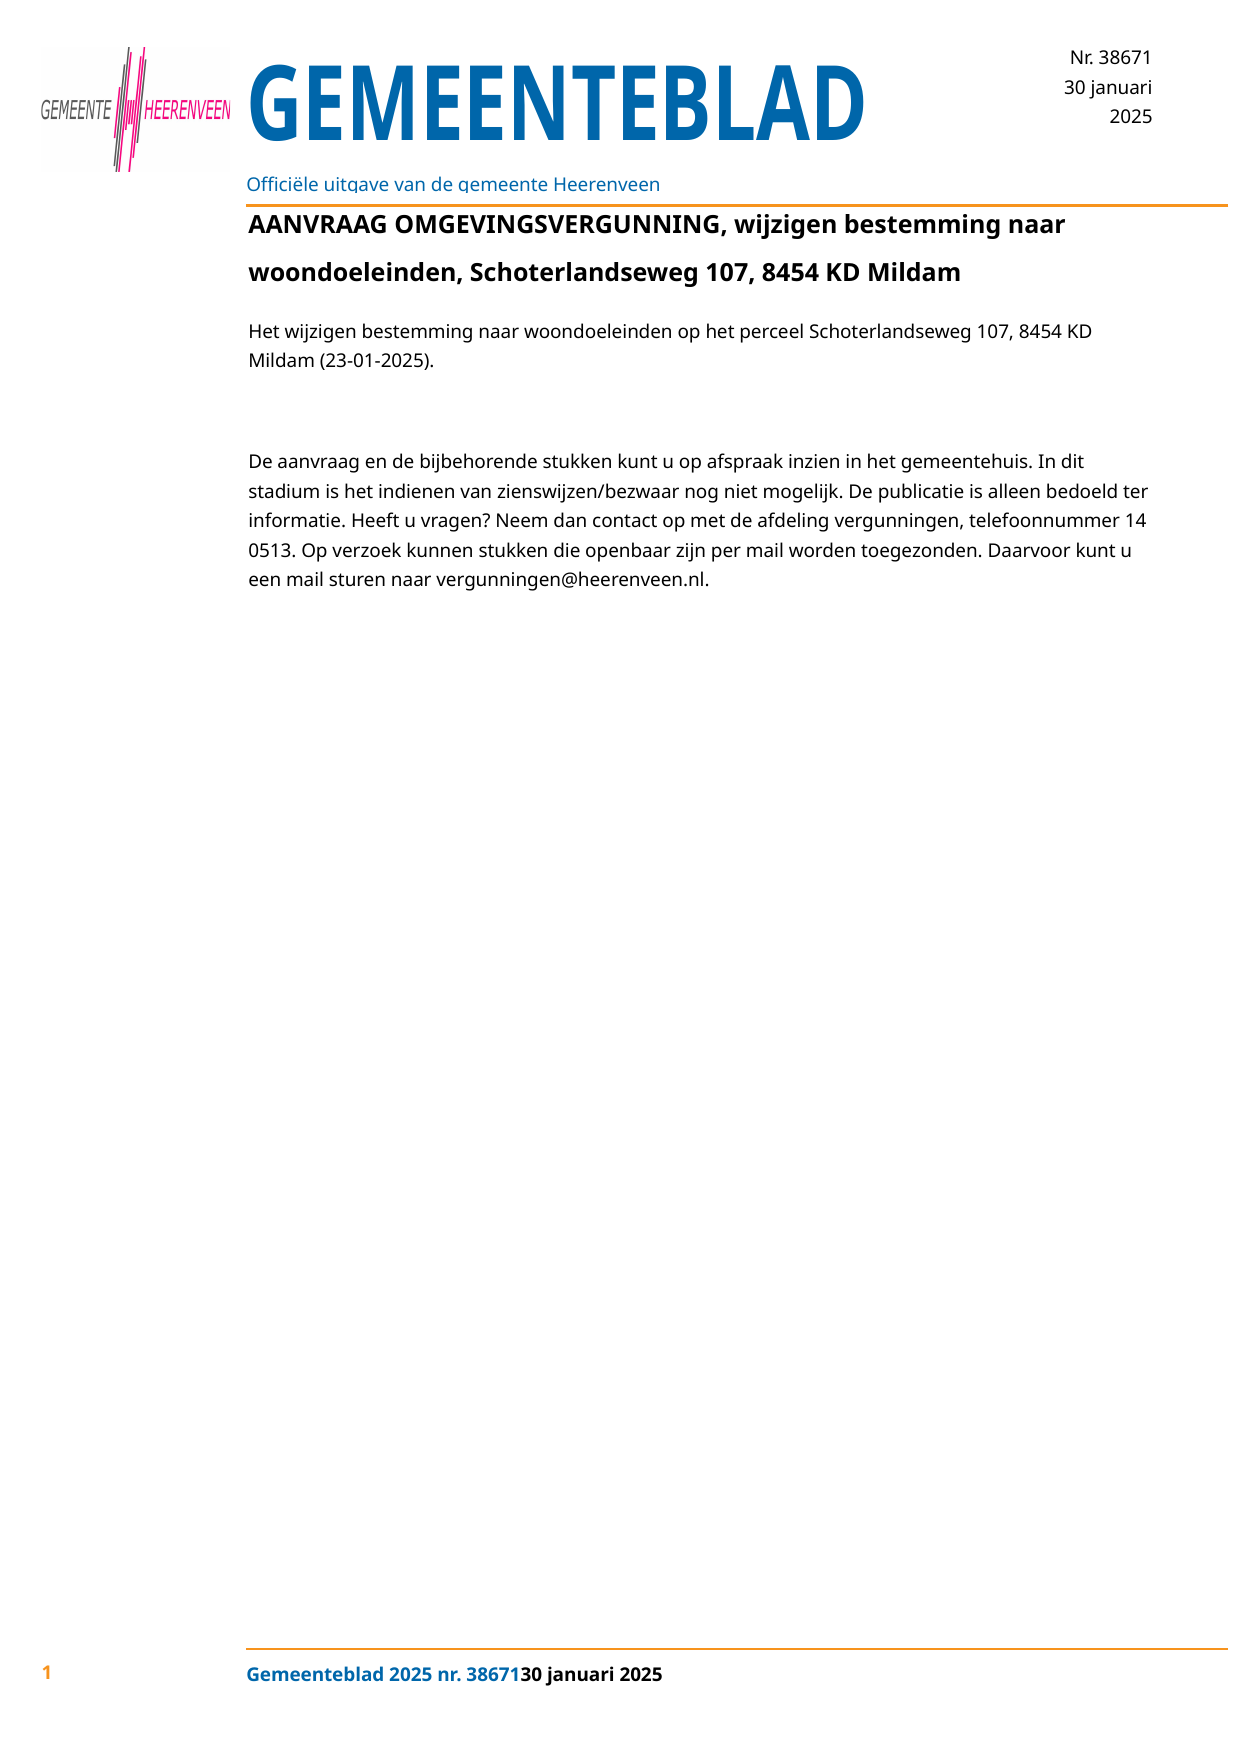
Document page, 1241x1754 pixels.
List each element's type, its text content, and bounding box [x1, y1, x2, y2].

text De aanvraag en de bijbehorende stukken kunt u op afspraak inzien in het gemeentehuis. In dit stadium is het indienen van zienswijzen/bezwaar nog niet mogelijk. De publicatie is alleen bedoeld ter informatie. Heeft u vragen? Neem dan contact op met de afdeling vergunningen, telefoonnummer 14 0513. Op verzoek kunnen stukken die openbaar zijn per mail worden toegezonden. Daarvoor kunt u een mail sturen naar vergunningen@heerenveen.nl. [248, 448, 1152, 592]
text Het wijzigen bestemming naar woondoeleinden op het perceel Schoterlandseweg 107, 8454 KD Mildam (23-01-2025). [248, 318, 1152, 373]
text AANVRAAG OMGEVINGSVERGUNNING, wijzigen bestemming naar woondoeleinden, Schoterlandseweg 107, 8454 KD Mildam [248, 207, 1152, 288]
picture [41, 47, 231, 172]
